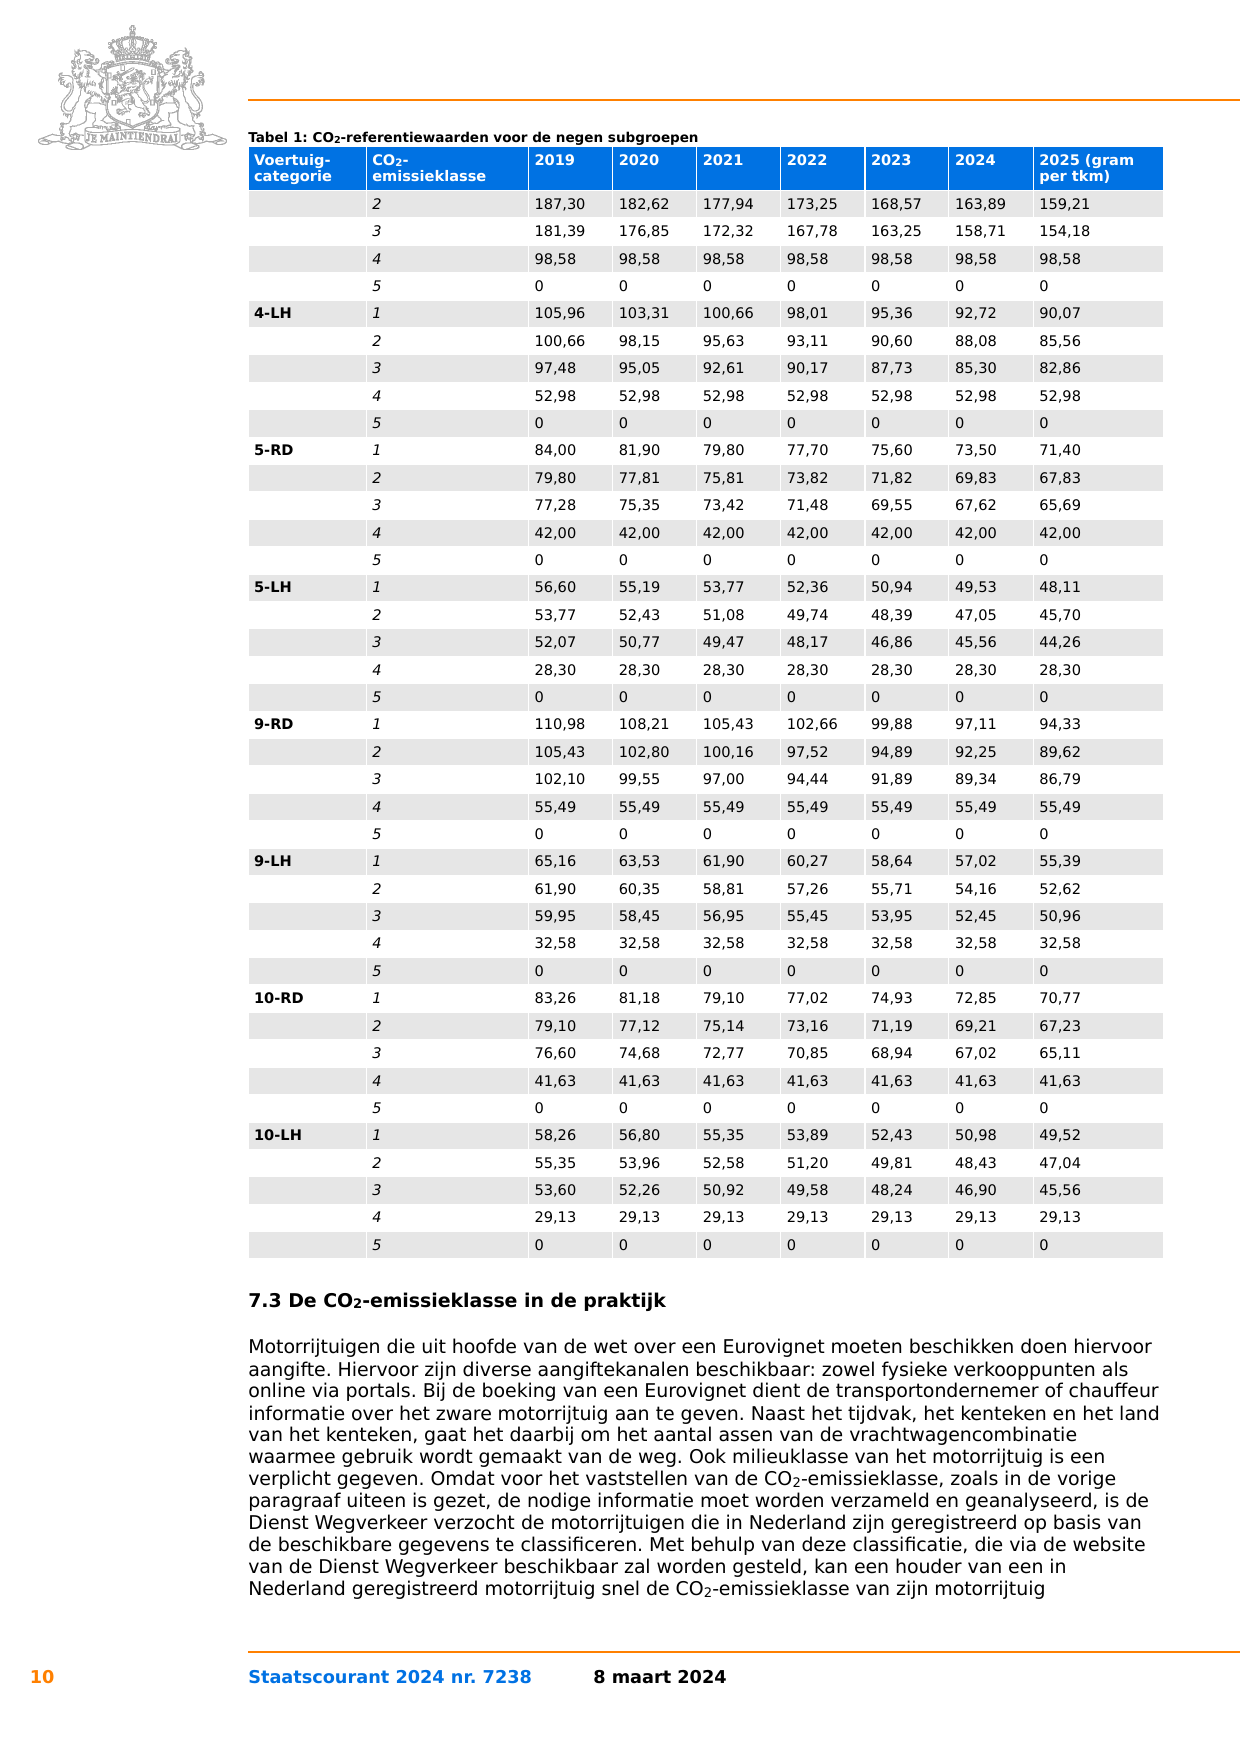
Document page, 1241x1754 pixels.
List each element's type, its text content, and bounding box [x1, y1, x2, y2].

table_cell 52,07 [529, 629, 612, 656]
table_cell 100,66 [697, 301, 780, 327]
table_cell 154,18 [1034, 219, 1163, 245]
table_cell 0 [866, 958, 948, 984]
table_cell 48,39 [866, 602, 948, 628]
table_cell 2 [367, 739, 528, 765]
table_cell 0 [949, 958, 1033, 984]
table_cell 0 [781, 273, 864, 299]
table_cell 79,10 [697, 986, 780, 1012]
table_cell 0 [1034, 547, 1163, 573]
table_cell [249, 1177, 366, 1204]
table_cell 46,86 [866, 629, 948, 656]
table_cell 32,58 [949, 931, 1033, 957]
subtitle 7.3 De CO2-emissieklasse in de praktijk [248, 1289, 1163, 1311]
table_cell 99,55 [613, 766, 696, 793]
table_cell 87,73 [866, 355, 948, 382]
table_cell 5 [367, 273, 528, 299]
table_cell 0 [781, 410, 864, 437]
table_cell 98,15 [613, 328, 696, 354]
table_cell 0 [529, 547, 612, 573]
table_cell 55,71 [866, 876, 948, 902]
table_cell 55,49 [697, 794, 780, 820]
table_cell 85,30 [949, 355, 1033, 382]
table_cell 5 [367, 821, 528, 847]
table_cell 102,10 [529, 766, 612, 793]
table_cell 95,36 [866, 301, 948, 327]
table_cell 60,35 [613, 876, 696, 902]
table_cell 0 [949, 1232, 1033, 1258]
table_cell 0 [1034, 1095, 1163, 1121]
table_cell 0 [529, 1232, 612, 1258]
table_cell 0 [1034, 958, 1163, 984]
table_cell 45,56 [1034, 1177, 1163, 1204]
table_cell 3 [367, 355, 528, 382]
table_cell 1 [367, 301, 528, 327]
table_cell 95,05 [613, 355, 696, 382]
table_cell 58,64 [866, 849, 948, 875]
table_cell [249, 273, 366, 299]
table_cell 81,18 [613, 986, 696, 1012]
table_cell 1 [367, 575, 528, 601]
table_cell 69,21 [949, 1013, 1033, 1039]
table_cell 55,49 [781, 794, 864, 820]
table_cell 0 [529, 958, 612, 984]
table_cell 53,96 [613, 1150, 696, 1176]
table_cell 2 [367, 1013, 528, 1039]
table_cell 52,98 [866, 383, 948, 409]
table_cell 4-LH [249, 301, 366, 327]
table_cell 58,81 [697, 876, 780, 902]
table_cell 28,30 [1034, 657, 1163, 683]
table_cell 56,60 [529, 575, 612, 601]
table_cell 71,48 [781, 493, 864, 519]
table_cell 50,96 [1034, 903, 1163, 930]
table_cell 0 [613, 273, 696, 299]
table_cell 1 [367, 986, 528, 1012]
table_cell 0 [613, 547, 696, 573]
table_cell 176,85 [613, 219, 696, 245]
table_cell 41,63 [697, 1068, 780, 1094]
table_cell 167,78 [781, 219, 864, 245]
table_cell 29,13 [781, 1205, 864, 1231]
table_cell 1 [367, 712, 528, 738]
table_cell 49,81 [866, 1150, 948, 1176]
table_cell 97,48 [529, 355, 612, 382]
table_cell 49,52 [1034, 1123, 1163, 1149]
table_cell [249, 1232, 366, 1258]
table_cell 0 [866, 684, 948, 711]
table_cell [249, 355, 366, 382]
table_cell 53,89 [781, 1123, 864, 1149]
table_cell 55,45 [781, 903, 864, 930]
table_cell 0 [529, 273, 612, 299]
table_cell 0 [697, 547, 780, 573]
table_cell 77,81 [613, 465, 696, 491]
table_cell [249, 219, 366, 245]
table_cell 0 [613, 684, 696, 711]
table_cell [249, 1013, 366, 1039]
table_cell 41,63 [781, 1068, 864, 1094]
table_cell 4 [367, 1068, 528, 1094]
table_cell 0 [1034, 821, 1163, 847]
table_cell 163,25 [866, 219, 948, 245]
table_cell [249, 876, 366, 902]
table_cell 2020 [613, 147, 696, 190]
table_cell 79,80 [697, 438, 780, 464]
table_cell [249, 191, 366, 217]
table_cell 172,32 [697, 219, 780, 245]
table_cell 5 [367, 410, 528, 437]
table_cell 97,52 [781, 739, 864, 765]
table_cell 93,11 [781, 328, 864, 354]
table_cell 61,90 [529, 876, 612, 902]
table_cell 0 [697, 273, 780, 299]
table_cell [249, 684, 366, 711]
table_cell 0 [1034, 273, 1163, 299]
table_cell 41,63 [1034, 1068, 1163, 1094]
table_cell 74,68 [613, 1040, 696, 1067]
table_cell [249, 629, 366, 656]
table_cell 3 [367, 219, 528, 245]
table_cell 56,95 [697, 903, 780, 930]
table_cell 70,85 [781, 1040, 864, 1067]
table_cell 49,74 [781, 602, 864, 628]
table_cell 2 [367, 1150, 528, 1176]
table_cell 63,53 [613, 849, 696, 875]
table_cell 82,86 [1034, 355, 1163, 382]
table_cell 187,30 [529, 191, 612, 217]
table_cell 89,34 [949, 766, 1033, 793]
table_cell 53,77 [529, 602, 612, 628]
table_cell 52,98 [1034, 383, 1163, 409]
table_cell 28,30 [781, 657, 864, 683]
table_cell 94,44 [781, 766, 864, 793]
table_cell 65,11 [1034, 1040, 1163, 1067]
table_cell 2 [367, 191, 528, 217]
table_cell 29,13 [613, 1205, 696, 1231]
table_cell 42,00 [866, 520, 948, 546]
table_cell 98,58 [866, 246, 948, 272]
table_cell 83,26 [529, 986, 612, 1012]
table_cell 73,82 [781, 465, 864, 491]
table_cell [249, 520, 366, 546]
table_cell 100,16 [697, 739, 780, 765]
table_cell 54,16 [949, 876, 1033, 902]
table_cell 58,45 [613, 903, 696, 930]
table_cell 52,98 [949, 383, 1033, 409]
table_cell 0 [866, 273, 948, 299]
table_cell 50,94 [866, 575, 948, 601]
table_cell 5 [367, 1232, 528, 1258]
table_cell 45,70 [1034, 602, 1163, 628]
table_cell 53,95 [866, 903, 948, 930]
table_cell 3 [367, 1177, 528, 1204]
table_cell Voertuig-categorie [249, 147, 366, 190]
table_cell 55,49 [1034, 794, 1163, 820]
table_cell 88,08 [949, 328, 1033, 354]
table_cell 5 [367, 547, 528, 573]
table_cell 0 [1034, 684, 1163, 711]
table_cell 47,04 [1034, 1150, 1163, 1176]
table_cell 108,21 [613, 712, 696, 738]
table_cell 77,28 [529, 493, 612, 519]
table_cell 67,23 [1034, 1013, 1163, 1039]
table_cell 65,16 [529, 849, 612, 875]
table_cell 42,00 [697, 520, 780, 546]
table_cell 32,58 [529, 931, 612, 957]
table_cell 0 [781, 547, 864, 573]
table_cell 84,00 [529, 438, 612, 464]
table_cell 73,42 [697, 493, 780, 519]
table_cell 0 [781, 821, 864, 847]
table_cell 0 [781, 1095, 864, 1121]
table_cell 5-RD [249, 438, 366, 464]
table_cell 67,02 [949, 1040, 1033, 1067]
table_cell 94,89 [866, 739, 948, 765]
table_cell 2019 [529, 147, 612, 190]
table_cell 51,20 [781, 1150, 864, 1176]
table_cell 55,49 [529, 794, 612, 820]
table_cell 46,90 [949, 1177, 1033, 1204]
table_cell 92,61 [697, 355, 780, 382]
table_cell 4 [367, 383, 528, 409]
table_cell 44,26 [1034, 629, 1163, 656]
table_cell 94,33 [1034, 712, 1163, 738]
table_cell 97,11 [949, 712, 1033, 738]
table_cell 0 [613, 1095, 696, 1121]
table_header Tabel 1: CO2-referentiewaarden voor de negen subgroepen [248, 130, 1163, 146]
table_cell 1 [367, 1123, 528, 1149]
table_cell 61,90 [697, 849, 780, 875]
table_cell 28,30 [613, 657, 696, 683]
table_cell 57,26 [781, 876, 864, 902]
table_cell 0 [697, 1095, 780, 1121]
table_cell 49,47 [697, 629, 780, 656]
table_cell 0 [949, 821, 1033, 847]
table_cell 48,17 [781, 629, 864, 656]
table_cell 0 [781, 684, 864, 711]
table_cell 4 [367, 1205, 528, 1231]
table_cell 75,35 [613, 493, 696, 519]
table_cell 59,95 [529, 903, 612, 930]
table_cell 0 [697, 1232, 780, 1258]
table_cell 49,53 [949, 575, 1033, 601]
table_cell 86,79 [1034, 766, 1163, 793]
table_cell 55,35 [529, 1150, 612, 1176]
table_cell 71,40 [1034, 438, 1163, 464]
table_cell 0 [613, 410, 696, 437]
table_cell 32,58 [1034, 931, 1163, 957]
table_cell 41,63 [949, 1068, 1033, 1094]
table_cell 0 [949, 684, 1033, 711]
table_cell 71,19 [866, 1013, 948, 1039]
table_cell 0 [949, 1095, 1033, 1121]
table_cell [249, 903, 366, 930]
table_cell 73,50 [949, 438, 1033, 464]
table_cell 73,16 [781, 1013, 864, 1039]
table_cell 98,01 [781, 301, 864, 327]
table_cell 173,25 [781, 191, 864, 217]
table_cell 98,58 [1034, 246, 1163, 272]
table_cell 76,60 [529, 1040, 612, 1067]
table_cell 52,43 [613, 602, 696, 628]
table_cell 67,83 [1034, 465, 1163, 491]
table_cell 68,94 [866, 1040, 948, 1067]
table_cell 181,39 [529, 219, 612, 245]
table_cell 10-RD [249, 986, 366, 1012]
table_cell 0 [866, 410, 948, 437]
table_cell 55,19 [613, 575, 696, 601]
table_cell 52,45 [949, 903, 1033, 930]
table_cell 52,58 [697, 1150, 780, 1176]
table_cell 98,58 [697, 246, 780, 272]
table_cell 55,35 [697, 1123, 780, 1149]
table_cell 0 [781, 958, 864, 984]
table_cell 0 [613, 958, 696, 984]
table_cell [249, 493, 366, 519]
text Motorrijtuigen die uit hoofde van de wet over een Eurovignet moeten beschikken doen hiervoor aangifte. Hiervoor zijn diverse aangiftekanalen beschikbaar: zowel fysieke verkooppunten als online via portals. Bij de boeking van een Eurovignet dient de transportondernemer of chauffeur informatie over het zware motorrijtuig aan te geven. Naast het tijdvak, het kenteken en het land van het kenteken, gaat het daarbij om het aantal assen van de vrachtwagencombinatie waarmee gebruik wordt gemaakt van de weg. Ook milieuklasse van het motorrijtuig is een verplicht gegeven. Omdat voor het vaststellen van de CO2-emissieklasse, zoals in de vorige paragraaf uiteen is gezet, de nodige informatie moet worden verzameld en geanalyseerd, is de Dienst Wegverkeer verzocht de motorrijtuigen die in Nederland zijn geregistreerd op basis van de beschikbare gegevens te classificeren. Met behulp van deze classificatie, die via de website van de Dienst Wegverkeer beschikbaar zal worden gesteld, kan een houder van een in Nederland geregistreerd motorrijtuig snel de CO2-emissieklasse van zijn motorrijtuig [248, 1336, 1163, 1600]
table_cell 52,62 [1034, 876, 1163, 902]
table_cell [249, 410, 366, 437]
table_cell 158,71 [949, 219, 1033, 245]
table_cell 72,77 [697, 1040, 780, 1067]
table_cell 102,80 [613, 739, 696, 765]
table_cell 75,81 [697, 465, 780, 491]
table_cell 81,90 [613, 438, 696, 464]
table_cell [249, 739, 366, 765]
table_cell 0 [866, 821, 948, 847]
table_cell 100,66 [529, 328, 612, 354]
table_cell 1 [367, 438, 528, 464]
table_cell 159,21 [1034, 191, 1163, 217]
table_cell [249, 602, 366, 628]
table_cell 56,80 [613, 1123, 696, 1149]
table_cell 105,43 [529, 739, 612, 765]
table_cell 32,58 [613, 931, 696, 957]
table_cell [249, 465, 366, 491]
table_cell 90,60 [866, 328, 948, 354]
table_cell 52,98 [781, 383, 864, 409]
table_cell [249, 246, 366, 272]
table_cell 55,49 [949, 794, 1033, 820]
table_cell 70,77 [1034, 986, 1163, 1012]
table_cell 99,88 [866, 712, 948, 738]
table_cell 0 [866, 1095, 948, 1121]
table_cell 0 [866, 547, 948, 573]
table_cell [249, 1068, 366, 1094]
table_cell 10-LH [249, 1123, 366, 1149]
table_cell 0 [529, 821, 612, 847]
table_cell 55,49 [866, 794, 948, 820]
table_cell 48,24 [866, 1177, 948, 1204]
table_cell 105,43 [697, 712, 780, 738]
table_cell 52,43 [866, 1123, 948, 1149]
table_cell 48,43 [949, 1150, 1033, 1176]
table_cell 42,00 [781, 520, 864, 546]
table_cell 0 [697, 958, 780, 984]
table_cell 0 [697, 410, 780, 437]
table_cell 2024 [949, 147, 1033, 190]
table_cell 29,13 [529, 1205, 612, 1231]
table_cell 52,98 [529, 383, 612, 409]
table_cell 29,13 [949, 1205, 1033, 1231]
table_cell 168,57 [866, 191, 948, 217]
table_cell 98,58 [781, 246, 864, 272]
table_cell [249, 1150, 366, 1176]
table_cell 52,26 [613, 1177, 696, 1204]
table_cell 1 [367, 849, 528, 875]
table_cell 0 [866, 1232, 948, 1258]
table_cell 42,00 [949, 520, 1033, 546]
table_cell 67,62 [949, 493, 1033, 519]
table_cell 50,77 [613, 629, 696, 656]
table_cell 69,83 [949, 465, 1033, 491]
table_cell 0 [697, 821, 780, 847]
table_cell 4 [367, 246, 528, 272]
picture [38, 25, 227, 150]
table_cell 3 [367, 1040, 528, 1067]
table_cell 41,63 [613, 1068, 696, 1094]
table_cell [249, 1205, 366, 1231]
table_cell 163,89 [949, 191, 1033, 217]
table_cell 102,66 [781, 712, 864, 738]
table_cell 52,36 [781, 575, 864, 601]
table_cell 69,55 [866, 493, 948, 519]
table_cell [249, 931, 366, 957]
table_cell [249, 1040, 366, 1067]
table_cell 29,13 [1034, 1205, 1163, 1231]
table_cell 177,94 [697, 191, 780, 217]
table_cell 42,00 [613, 520, 696, 546]
table_cell 65,69 [1034, 493, 1163, 519]
table_cell 92,25 [949, 739, 1033, 765]
table_cell 0 [529, 1095, 612, 1121]
table_cell 3 [367, 629, 528, 656]
table_cell 32,58 [697, 931, 780, 957]
table_cell 2025 (gram per tkm) [1034, 147, 1163, 190]
table_cell 75,60 [866, 438, 948, 464]
table_cell 52,98 [613, 383, 696, 409]
table_cell 77,70 [781, 438, 864, 464]
table_cell 0 [697, 684, 780, 711]
table_cell 55,39 [1034, 849, 1163, 875]
table_cell 51,08 [697, 602, 780, 628]
table_cell 90,17 [781, 355, 864, 382]
table_cell 41,63 [529, 1068, 612, 1094]
table_cell 28,30 [949, 657, 1033, 683]
table_cell 5 [367, 684, 528, 711]
table_cell 79,80 [529, 465, 612, 491]
table_cell 74,93 [866, 986, 948, 1012]
table_cell 50,92 [697, 1177, 780, 1204]
table_cell 98,58 [529, 246, 612, 272]
table_cell 0 [949, 410, 1033, 437]
table_cell 42,00 [1034, 520, 1163, 546]
table_cell 85,56 [1034, 328, 1163, 354]
table_cell 4 [367, 931, 528, 957]
table_cell 182,62 [613, 191, 696, 217]
table_cell [249, 821, 366, 847]
table_cell 49,58 [781, 1177, 864, 1204]
table_cell 2 [367, 876, 528, 902]
table_cell [249, 657, 366, 683]
table_cell 9-RD [249, 712, 366, 738]
table_cell 0 [1034, 1232, 1163, 1258]
table_cell [249, 1095, 366, 1121]
table_cell 55,49 [613, 794, 696, 820]
table_cell 48,11 [1034, 575, 1163, 601]
table_cell 4 [367, 794, 528, 820]
table_cell 0 [529, 410, 612, 437]
table_cell 92,72 [949, 301, 1033, 327]
table_cell 58,26 [529, 1123, 612, 1149]
table_cell 5-LH [249, 575, 366, 601]
table_cell 45,56 [949, 629, 1033, 656]
table_cell 2 [367, 328, 528, 354]
table_cell 3 [367, 766, 528, 793]
table_cell [249, 958, 366, 984]
table_cell 28,30 [866, 657, 948, 683]
table_cell 4 [367, 520, 528, 546]
table_cell 91,89 [866, 766, 948, 793]
table_cell 32,58 [781, 931, 864, 957]
table_cell [249, 383, 366, 409]
table_cell 105,96 [529, 301, 612, 327]
table_cell 97,00 [697, 766, 780, 793]
table_cell CO2-emissieklasse [367, 147, 528, 190]
table_cell 89,62 [1034, 739, 1163, 765]
table_cell 77,12 [613, 1013, 696, 1039]
table_cell 0 [949, 547, 1033, 573]
table_cell 29,13 [697, 1205, 780, 1231]
table_cell 57,02 [949, 849, 1033, 875]
table_cell 2023 [866, 147, 948, 190]
table_cell 28,30 [529, 657, 612, 683]
table_cell 103,31 [613, 301, 696, 327]
table_cell 3 [367, 493, 528, 519]
table_cell 29,13 [866, 1205, 948, 1231]
table_cell 98,58 [949, 246, 1033, 272]
table_cell 2022 [781, 147, 864, 190]
table_cell 5 [367, 1095, 528, 1121]
table_cell 41,63 [866, 1068, 948, 1094]
table_cell 28,30 [697, 657, 780, 683]
table_cell 0 [949, 273, 1033, 299]
table_cell 9-LH [249, 849, 366, 875]
table_cell 71,82 [866, 465, 948, 491]
table_cell 4 [367, 657, 528, 683]
table_cell [249, 766, 366, 793]
table_cell 47,05 [949, 602, 1033, 628]
table_cell 79,10 [529, 1013, 612, 1039]
table_cell 0 [1034, 410, 1163, 437]
table_cell 2021 [697, 147, 780, 190]
table_cell 77,02 [781, 986, 864, 1012]
table_cell [249, 794, 366, 820]
table_cell 3 [367, 903, 528, 930]
table_cell 0 [613, 821, 696, 847]
table_cell 90,07 [1034, 301, 1163, 327]
table_cell 42,00 [529, 520, 612, 546]
table_cell 98,58 [613, 246, 696, 272]
table_cell 53,60 [529, 1177, 612, 1204]
table_cell 52,98 [697, 383, 780, 409]
table_cell 75,14 [697, 1013, 780, 1039]
table_cell 95,63 [697, 328, 780, 354]
table_cell 5 [367, 958, 528, 984]
table_cell [249, 547, 366, 573]
table_cell 2 [367, 602, 528, 628]
table_cell [249, 328, 366, 354]
table_cell 60,27 [781, 849, 864, 875]
table_cell 72,85 [949, 986, 1033, 1012]
table_cell 0 [613, 1232, 696, 1258]
table_cell 53,77 [697, 575, 780, 601]
table_cell 2 [367, 465, 528, 491]
table_cell 50,98 [949, 1123, 1033, 1149]
table_cell 32,58 [866, 931, 948, 957]
table_cell 110,98 [529, 712, 612, 738]
table_cell 0 [781, 1232, 864, 1258]
table_cell 0 [529, 684, 612, 711]
